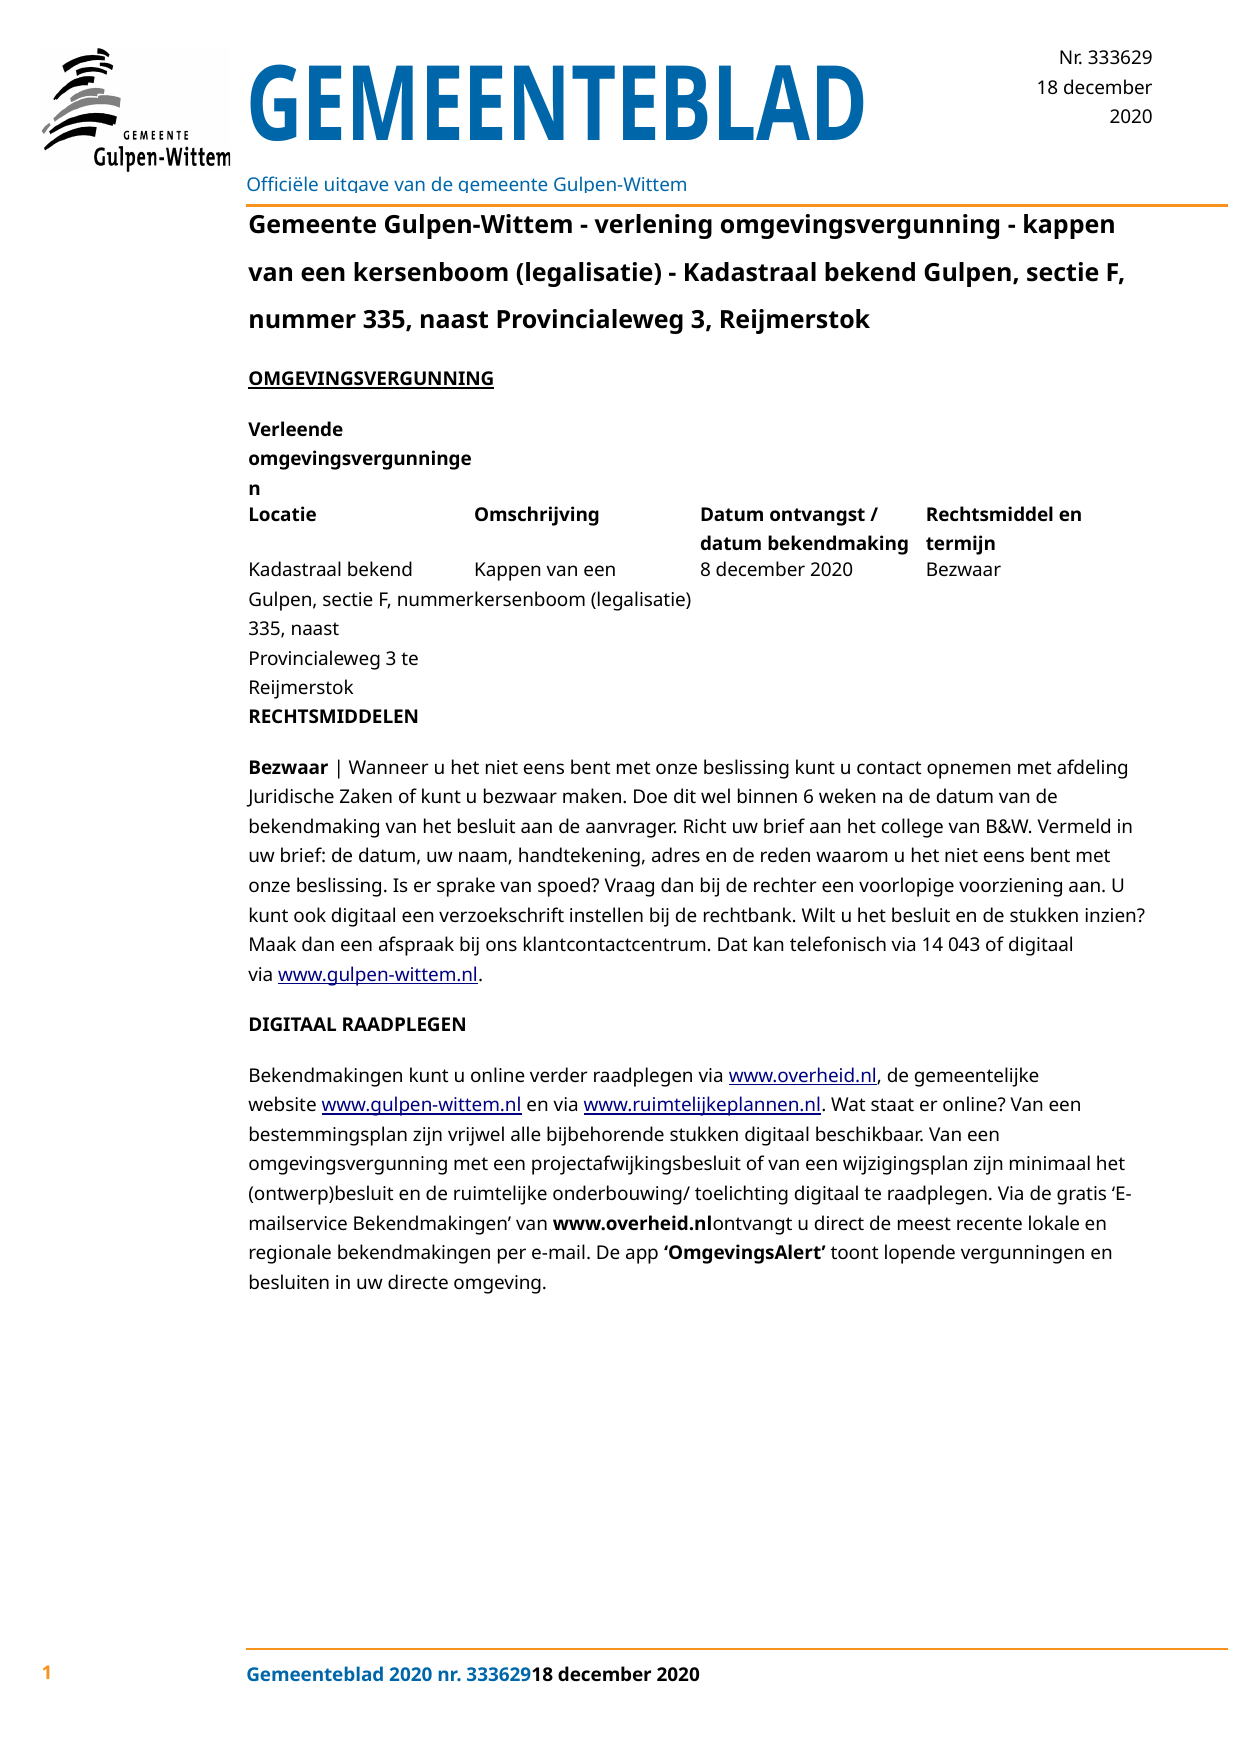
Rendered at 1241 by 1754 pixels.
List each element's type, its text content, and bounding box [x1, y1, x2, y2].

text Gemeente Gulpen-Wittem - verlening omgevingsvergunning - kappen van een kersenboom (legalisatie) - Kadastraal bekend Gulpen, sectie F, nummer 335, naast Provincialeweg 3, Reijmerstok [248, 207, 1152, 336]
table_cell Rechtsmiddel en termijn [926, 501, 1152, 556]
text Bekendmakingen kunt u online verder raadplegen via www.overheid.nl, de gemeentelijke website www.gulpen-wittem.nl en via www.ruimtelijkeplannen.nl. Wat staat er online? Van een bestemmingsplan zijn vrijwel alle bijbehorende stukken digitaal beschikbaar. Van een omgevingsvergunning met een projectafwijkingsbesluit of van een wijzigingsplan zijn minimaal het (ontwerp)besluit en de ruimtelijke onderbouwing/ toelichting digitaal te raadplegen. Via de gratis ‘E-mailservice Bekendmakingen’ van www.overheid.nlontvangt u direct de meest recente lokale en regionale bekendmakingen per e-mail. De app ‘OmgevingsAlert’ toont lopende vergunningen en besluiten in uw directe omgeving. [248, 1062, 1152, 1295]
table_cell Bezwaar [926, 556, 1152, 700]
table_cell Omschrijving [474, 501, 700, 556]
table_cell Locatie [248, 501, 474, 556]
table_header [926, 416, 1152, 501]
picture [41, 47, 231, 172]
table_cell 8 december 2020 [700, 556, 926, 700]
text DIGITAAL RAADPLEGEN [248, 1011, 1152, 1037]
text Bezwaar | Wanneer u het niet eens bent met onze beslissing kunt u contact opnemen met afdeling Juridische Zaken of kunt u bezwaar maken. Doe dit wel binnen 6 weken na de datum van de bekendmaking van het besluit aan de aanvrager. Richt uw brief aan het college van B&W. Vermeld in uw brief: de datum, uw naam, handtekening, adres en de reden waarom u het niet eens bent met onze beslissing. Is er sprake van spoed? Vraag dan bij de rechter een voorlopige voorziening aan. U kunt ook digitaal een verzoekschrift instellen bij de rechtbank. Wilt u het besluit en de stukken inzien? Maak dan een afspraak bij ons klantcontactcentrum. Dat kan telefonisch via 14 043 of digitaal via www.gulpen-wittem.nl. [248, 754, 1152, 987]
text OMGEVINGSVERGUNNING [248, 366, 1152, 391]
table_header [700, 416, 926, 501]
table_cell Kappen van een kersenboom (legalisatie) [474, 556, 700, 700]
text RECHTSMIDDELEN [248, 703, 1152, 729]
table_header Verleende omgevingsvergunningen [248, 416, 474, 501]
table_cell Datum ontvangst / datum bekendmaking [700, 501, 926, 556]
table_cell Kadastraal bekend Gulpen, sectie F, nummer 335, naast Provincialeweg 3 te Reijmerstok [248, 556, 474, 700]
table_header [474, 416, 700, 501]
